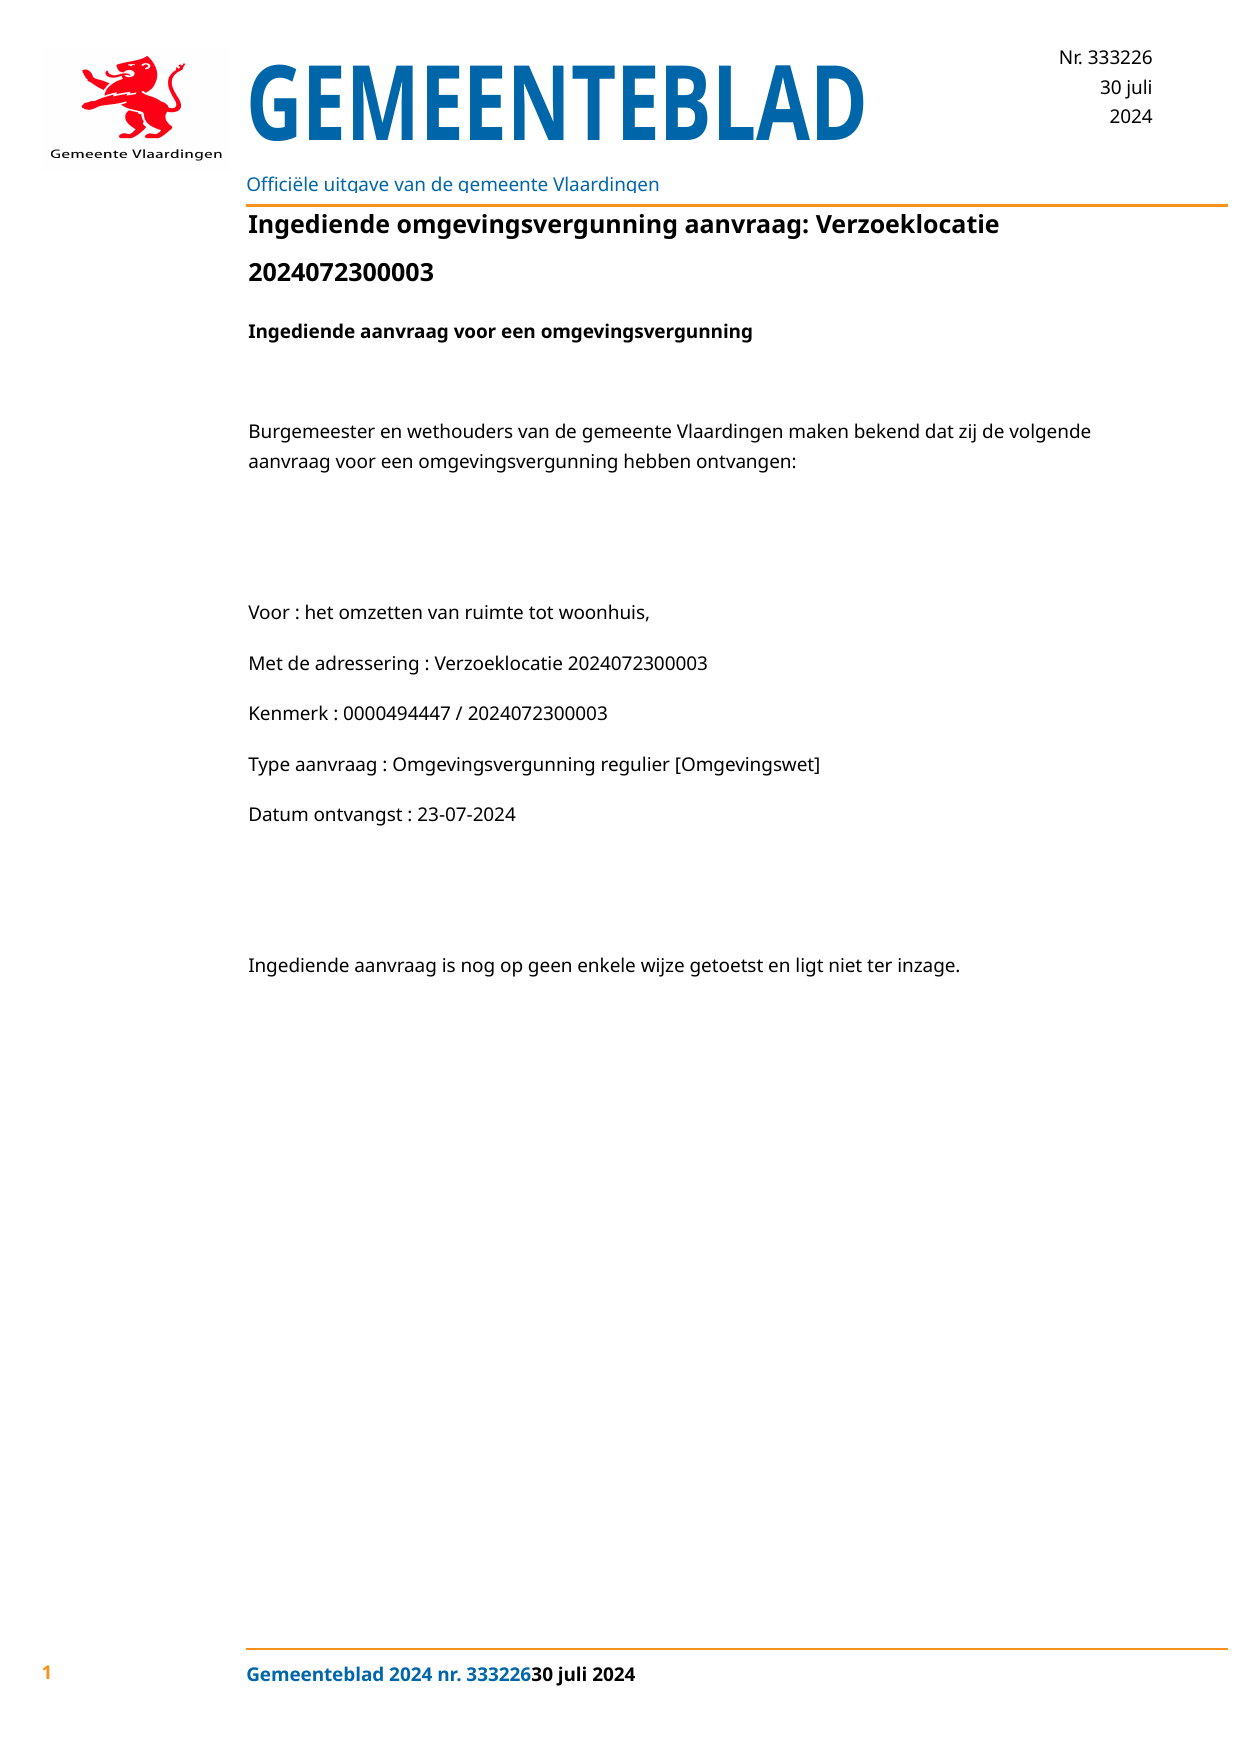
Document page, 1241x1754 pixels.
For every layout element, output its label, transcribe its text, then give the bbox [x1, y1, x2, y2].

text Kenmerk : 0000494447 / 2024072300003 [248, 700, 1152, 726]
text Voor : het omzetten van ruimte tot woonhuis, [248, 599, 1152, 625]
text Met de adressering : Verzoeklocatie 2024072300003 [248, 650, 1152, 676]
text Ingediende omgevingsvergunning aanvraag: Verzoeklocatie 2024072300003 [248, 207, 1152, 288]
text Ingediende aanvraag voor een omgevingsvergunning [248, 318, 1152, 344]
text Ingediende aanvraag is nog op geen enkele wijze getoetst en ligt niet ter inzage. [248, 952, 1152, 978]
text Datum ontvangst : 23-07-2024 [248, 801, 1152, 827]
text Type aanvraag : Omgevingsvergunning regulier [Omgevingswet] [248, 751, 1152, 777]
picture [41, 47, 231, 172]
text Burgemeester en wethouders van de gemeente Vlaardingen maken bekend dat zij de volgende aanvraag voor een omgevingsvergunning hebben ontvangen: [248, 419, 1152, 474]
